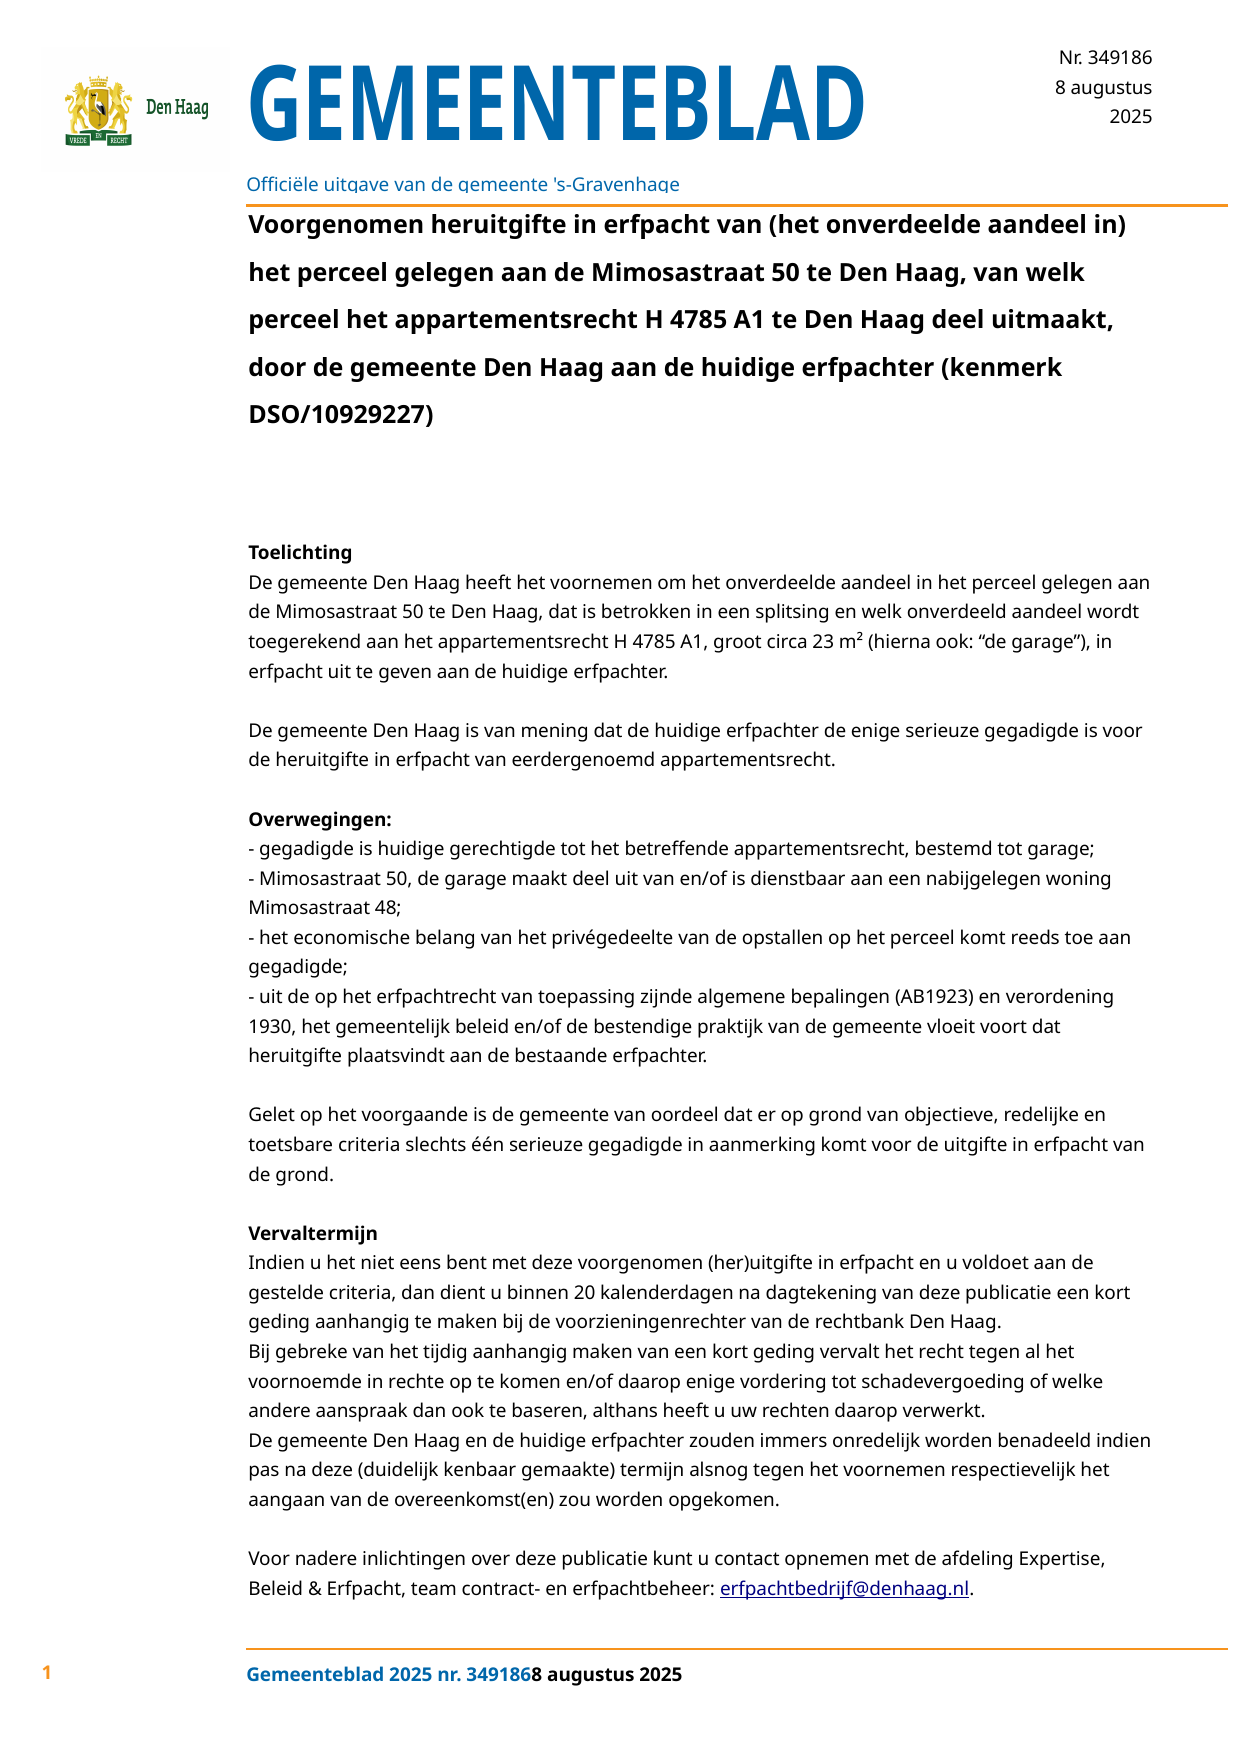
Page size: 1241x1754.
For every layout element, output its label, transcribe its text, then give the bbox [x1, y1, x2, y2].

text De gemeente Den Haag heeft het voornemen om het onverdeelde aandeel in het perceel gelegen aan de Mimosastraat 50 te Den Haag, dat is betrokken in een splitsing en welk onverdeeld aandeel wordt toegerekend aan het appartementsrecht H 4785 A1, groot circa 23 m² (hierna ook: “de garage”), in erfpacht uit te geven aan de huidige erfpachter. [248, 569, 1152, 684]
text Toelichting [248, 539, 1152, 565]
text - Mimosastraat 50, de garage maakt deel uit van en/of is dienstbaar aan een nabijgelegen woning Mimosastraat 48; [248, 865, 1152, 920]
text Overwegingen: [248, 806, 1152, 832]
picture [41, 47, 231, 172]
text - uit de op het erfpachtrecht van toepassing zijnde algemene bepalingen (AB1923) en verordening 1930, het gemeentelijk beleid en/of de bestendige praktijk van de gemeente vloeit voort dat heruitgifte plaatsvindt aan de bestaande erfpachter. [248, 983, 1152, 1068]
text Gelet op het voorgaande is de gemeente van oordeel dat er op grond van objectieve, redelijke en toetsbare criteria slechts één serieuze gegadigde in aanmerking komt voor de uitgifte in erfpacht van de grond. [248, 1102, 1152, 1187]
text - het economische belang van het privégedeelte van de opstallen op het perceel komt reeds toe aan gegadigde; [248, 924, 1152, 979]
text Bij gebreke van het tijdig aanhangig maken van een kort geding vervalt het recht tegen al het voornoemde in rechte op te komen en/of daarop enige vordering tot schadevergoeding of welke andere aanspraak dan ook te baseren, althans heeft u uw rechten daarop verwerkt. [248, 1338, 1152, 1423]
text De gemeente Den Haag is van mening dat de huidige erfpachter de enige serieuze gegadigde is voor de heruitgifte in erfpacht van eerdergenoemd appartementsrecht. [248, 717, 1152, 772]
text - gegadigde is huidige gerechtigde tot het betreffende appartementsrecht, bestemd tot garage; [248, 835, 1152, 861]
text Indien u het niet eens bent met deze voorgenomen (her)uitgifte in erfpacht en u voldoet aan de gestelde criteria, dan dient u binnen 20 kalenderdagen na dagtekening van deze publicatie een kort geding aanhangig te maken bij de voorzieningenrechter van de rechtbank Den Haag. [248, 1249, 1152, 1334]
text Vervaltermijn [248, 1220, 1152, 1246]
text Voorgenomen heruitgifte in erfpacht van (het onverdeelde aandeel in) het perceel gelegen aan de Mimosastraat 50 te Den Haag, van welk perceel het appartementsrecht H 4785 A1 te Den Haag deel uitmaakt, door de gemeente Den Haag aan de huidige erfpachter (kenmerk DSO/10929227) [248, 207, 1152, 431]
text De gemeente Den Haag en de huidige erfpachter zouden immers onredelijk worden benadeeld indien pas na deze (duidelijk kenbaar gemaakte) termijn alsnog tegen het voornemen respectievelijk het aangaan van de overeenkomst(en) zou worden opgekomen. [248, 1427, 1152, 1512]
text Voor nadere inlichtingen over deze publicatie kunt u contact opnemen met de afdeling Expertise, Beleid & Erfpacht, team contract- en erfpachtbeheer: erfpachtbedrijf@denhaag.nl. [248, 1545, 1152, 1601]
